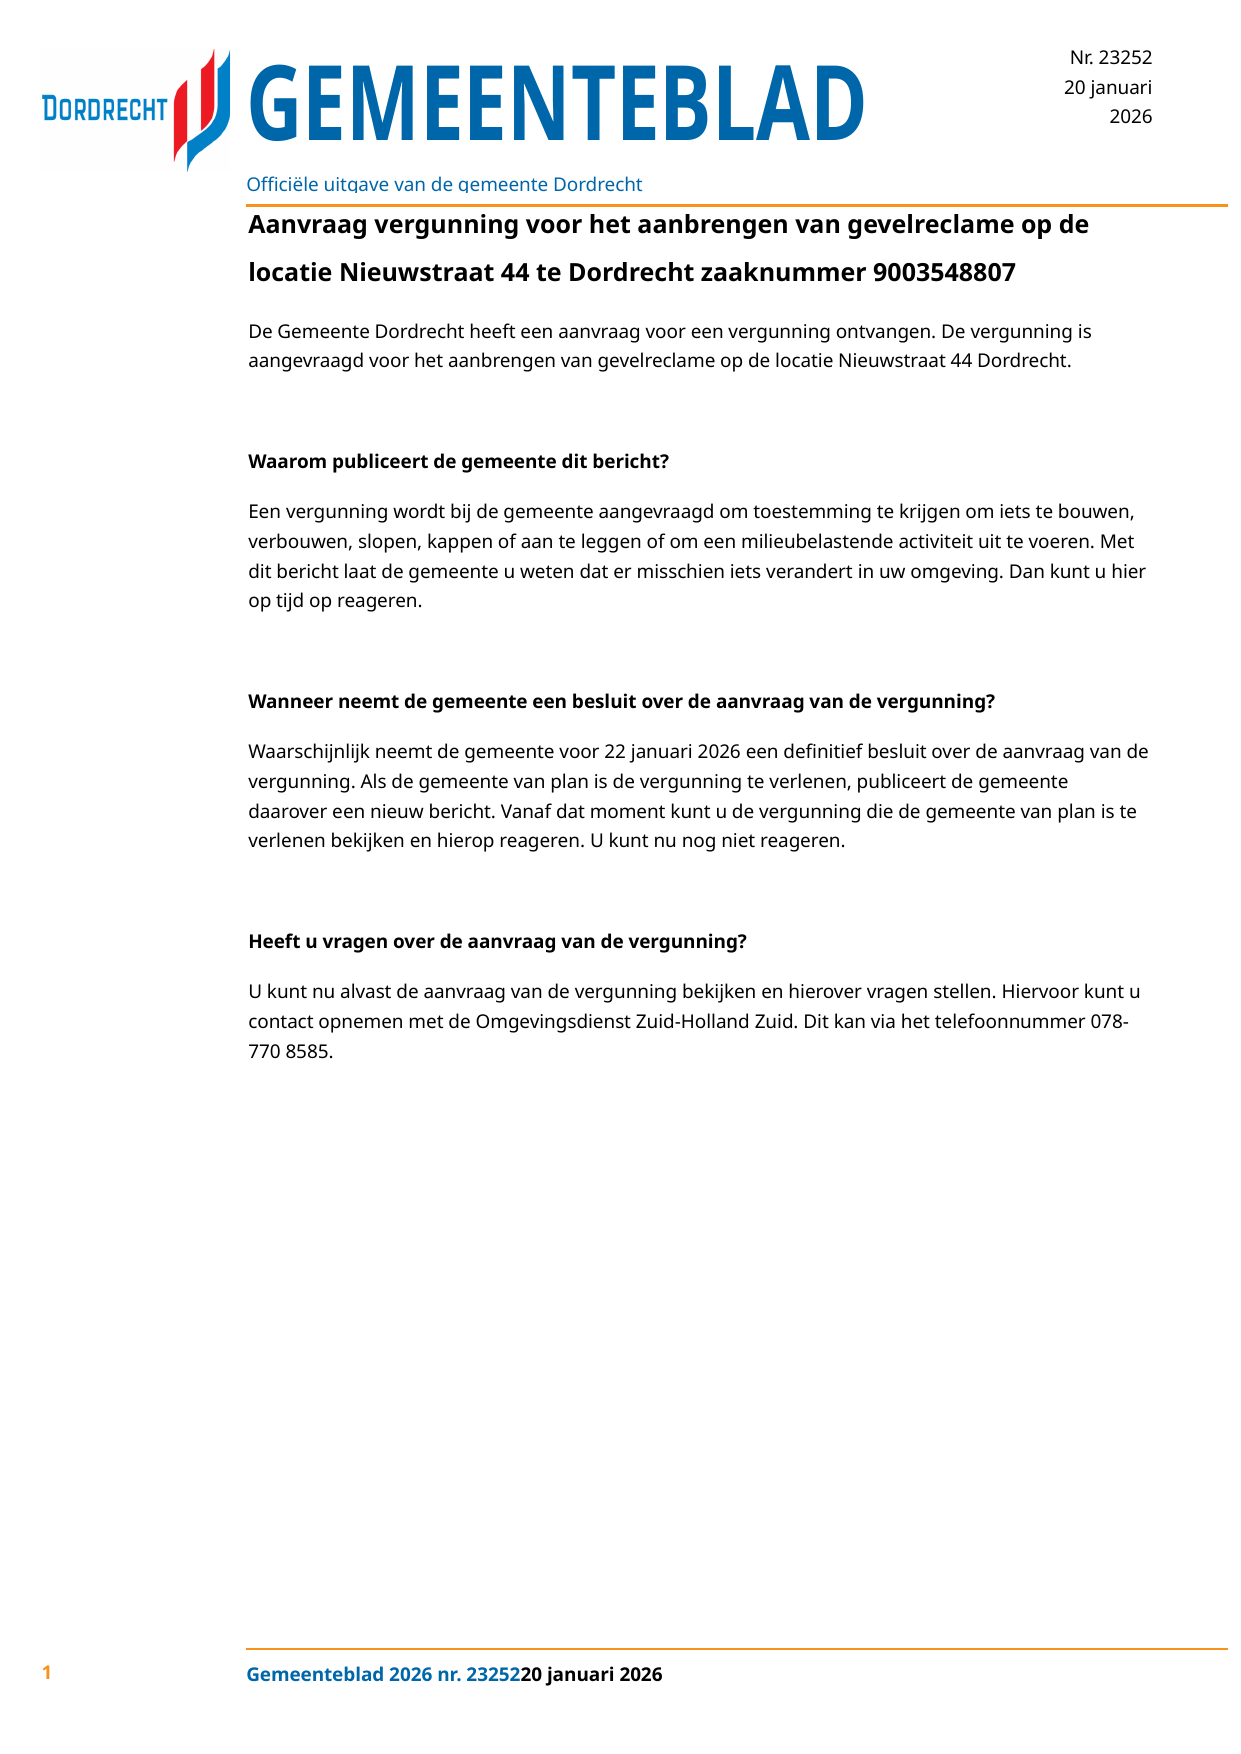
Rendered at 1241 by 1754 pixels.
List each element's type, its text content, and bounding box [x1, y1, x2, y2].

text Wanneer neemt de gemeente een besluit over de aanvraag van de vergunning? [248, 688, 1152, 714]
text U kunt nu alvast de aanvraag van de vergunning bekijken en hierover vragen stellen. Hiervoor kunt u contact opnemen met de Omgevingsdienst Zuid-Holland Zuid. Dit kan via het telefoonnummer 078-770 8585. [248, 979, 1152, 1064]
text Waarschijnlijk neemt de gemeente voor 22 januari 2026 een definitief besluit over de aanvraag van de vergunning. Als de gemeente van plan is de vergunning te verlenen, publiceert de gemeente daarover een nieuw bericht. Vanaf dat moment kunt u de vergunning die de gemeente van plan is te verlenen bekijken en hierop reageren. U kunt nu nog niet reageren. [248, 739, 1152, 853]
text Heeft u vragen over de aanvraag van de vergunning? [248, 928, 1152, 954]
picture [41, 47, 231, 172]
text De Gemeente Dordrecht heeft een aanvraag voor een vergunning ontvangen. De vergunning is aangevraagd voor het aanbrengen van gevelreclame op de locatie Nieuwstraat 44 Dordrecht. [248, 318, 1152, 373]
text Aanvraag vergunning voor het aanbrengen van gevelreclame op de locatie Nieuwstraat 44 te Dordrecht zaaknummer 9003548807 [248, 207, 1152, 288]
text Een vergunning wordt bij de gemeente aangevraagd om toestemming te krijgen om iets te bouwen, verbouwen, slopen, kappen of aan te leggen of om een milieubelastende activiteit uit te voeren. Met dit bericht laat de gemeente u weten dat er misschien iets verandert in uw omgeving. Dan kunt u hier op tijd op reageren. [248, 499, 1152, 613]
text Waarom publiceert de gemeente dit bericht? [248, 448, 1152, 474]
